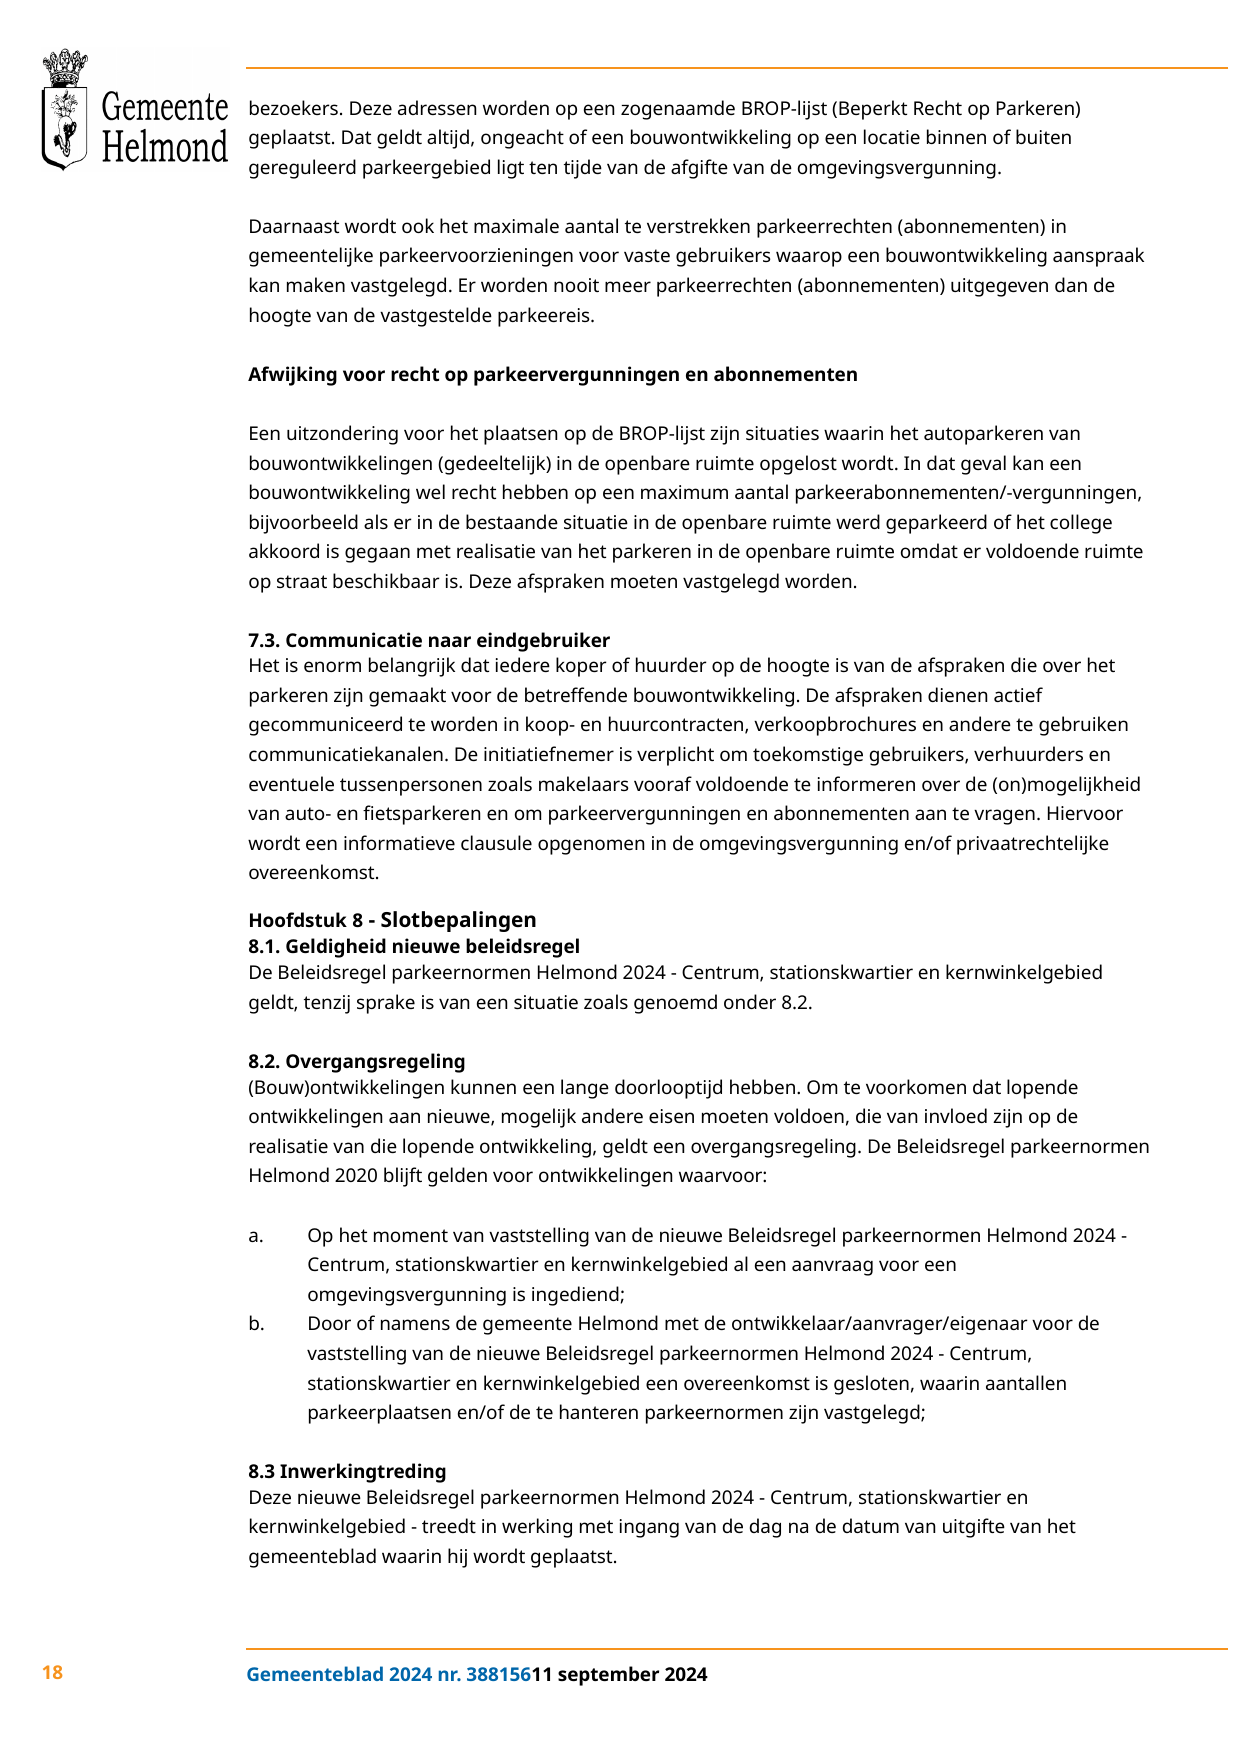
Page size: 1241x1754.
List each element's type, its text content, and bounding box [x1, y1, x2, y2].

text De Beleidsregel parkeernormen Helmond 2024 - Centrum, stationskwartier en kernwinkelgebied geldt, tenzij sprake is van een situatie zoals genoemd onder 8.2. [248, 959, 1152, 1015]
text Het is enorm belangrijk dat iedere koper of huurder op de hoogte is van de afspraken die over het parkeren zijn gemaakt voor de betreffende bouwontwikkeling. De afspraken dienen actief gecommuniceerd te worden in koop- en huurcontracten, verkoopbrochures en andere te gebruiken communicatiekanalen. De initiatiefnemer is verplicht om toekomstige gebruikers, verhuurders en eventuele tussenpersonen zoals makelaars vooraf voldoende te informeren over de (on)mogelijkheid van auto- en fietsparkeren en om parkeervergunningen en abonnementen aan te vragen. Hiervoor wordt een informatieve clausule opgenomen in de omgevingsvergunning en/of privaatrechtelijke overeenkomst. [248, 652, 1152, 885]
text Deze nieuwe Beleidsregel parkeernormen Helmond 2024 - Centrum, stationskwartier en kernwinkelgebied - treedt in werking met ingang van de dag na de datum van uitgifte van het gemeenteblad waarin hij wordt geplaatst. [248, 1484, 1152, 1569]
text Daarnaast wordt ook het maximale aantal te verstrekken parkeerrechten (abonnementen) in gemeentelijke parkeervoorzieningen voor vaste gebruikers waarop een bouwontwikkeling aanspraak kan maken vastgelegd. Er worden nooit meer parkeerrechten (abonnementen) uitgegeven dan de hoogte van de vastgestelde parkeereis. [248, 213, 1152, 328]
text 8.3 Inwerkingtreding [248, 1458, 1152, 1484]
picture [41, 47, 231, 172]
text (Bouw)ontwikkelingen kunnen een lange doorlooptijd hebben. Om te voorkomen dat lopende ontwikkelingen aan nieuwe, mogelijk andere eisen moeten voldoen, die van invloed zijn op de realisatie van die lopende ontwikkeling, geldt een overgangsregeling. De Beleidsregel parkeernormen Helmond 2020 blijft gelden voor ontwikkelingen waarvoor: [248, 1074, 1152, 1188]
text bezoekers. Deze adressen worden op een zogenaamde BROP-lijst (Beperkt Recht op Parkeren) geplaatst. Dat geldt altijd, ongeacht of een bouwontwikkeling op een locatie binnen of buiten gereguleerd parkeergebied ligt ten tijde van de afgifte van de omgevingsvergunning. [248, 95, 1152, 180]
text 7.3. Communicatie naar eindgebruiker [248, 627, 1152, 652]
list Door of namens de gemeente Helmond met de ontwikkelaar/aanvrager/eigenaar voor de vaststelling van de nieuwe Beleidsregel parkeernormen Helmond 2024 - Centrum, stationskwartier en kernwinkelgebied een overeenkomst is gesloten, waarin aantallen parkeerplaatsen en/of de te hanteren parkeernormen zijn vastgelegd; [248, 1311, 1152, 1425]
list Op het moment van vaststelling van de nieuwe Beleidsregel parkeernormen Helmond 2024 -Centrum, stationskwartier en kernwinkelgebied al een aanvraag voor een omgevingsvergunning is ingediend; [248, 1222, 1152, 1307]
text 8.2. Overgangsregeling [248, 1048, 1152, 1074]
text 8.1. Geldigheid nieuwe beleidsregel [248, 934, 1152, 959]
table_header Afwijking voor recht op parkeervergunningen en abonnementen Een uitzondering voor het plaatsen op de BROP-lijst zijn situaties waarin het autoparkeren van bouwontwikkelingen (gedeeltelijk) in de openbare ruimte opgelost wordt. In dat geval kan een bouwontwikkeling wel recht hebben op een maximum aantal parkeerabonnementen/-vergunningen, bijvoorbeeld als er in de bestaande situatie in de openbare ruimte werd geparkeerd of het college akkoord is gegaan met realisatie van het parkeren in de openbare ruimte omdat er voldoende ruimte op straat beschikbaar is. Deze afspraken moeten vastgelegd worden. [248, 361, 1152, 594]
text Hoofdstuk 8 - Slotbepalingen [248, 905, 1152, 934]
